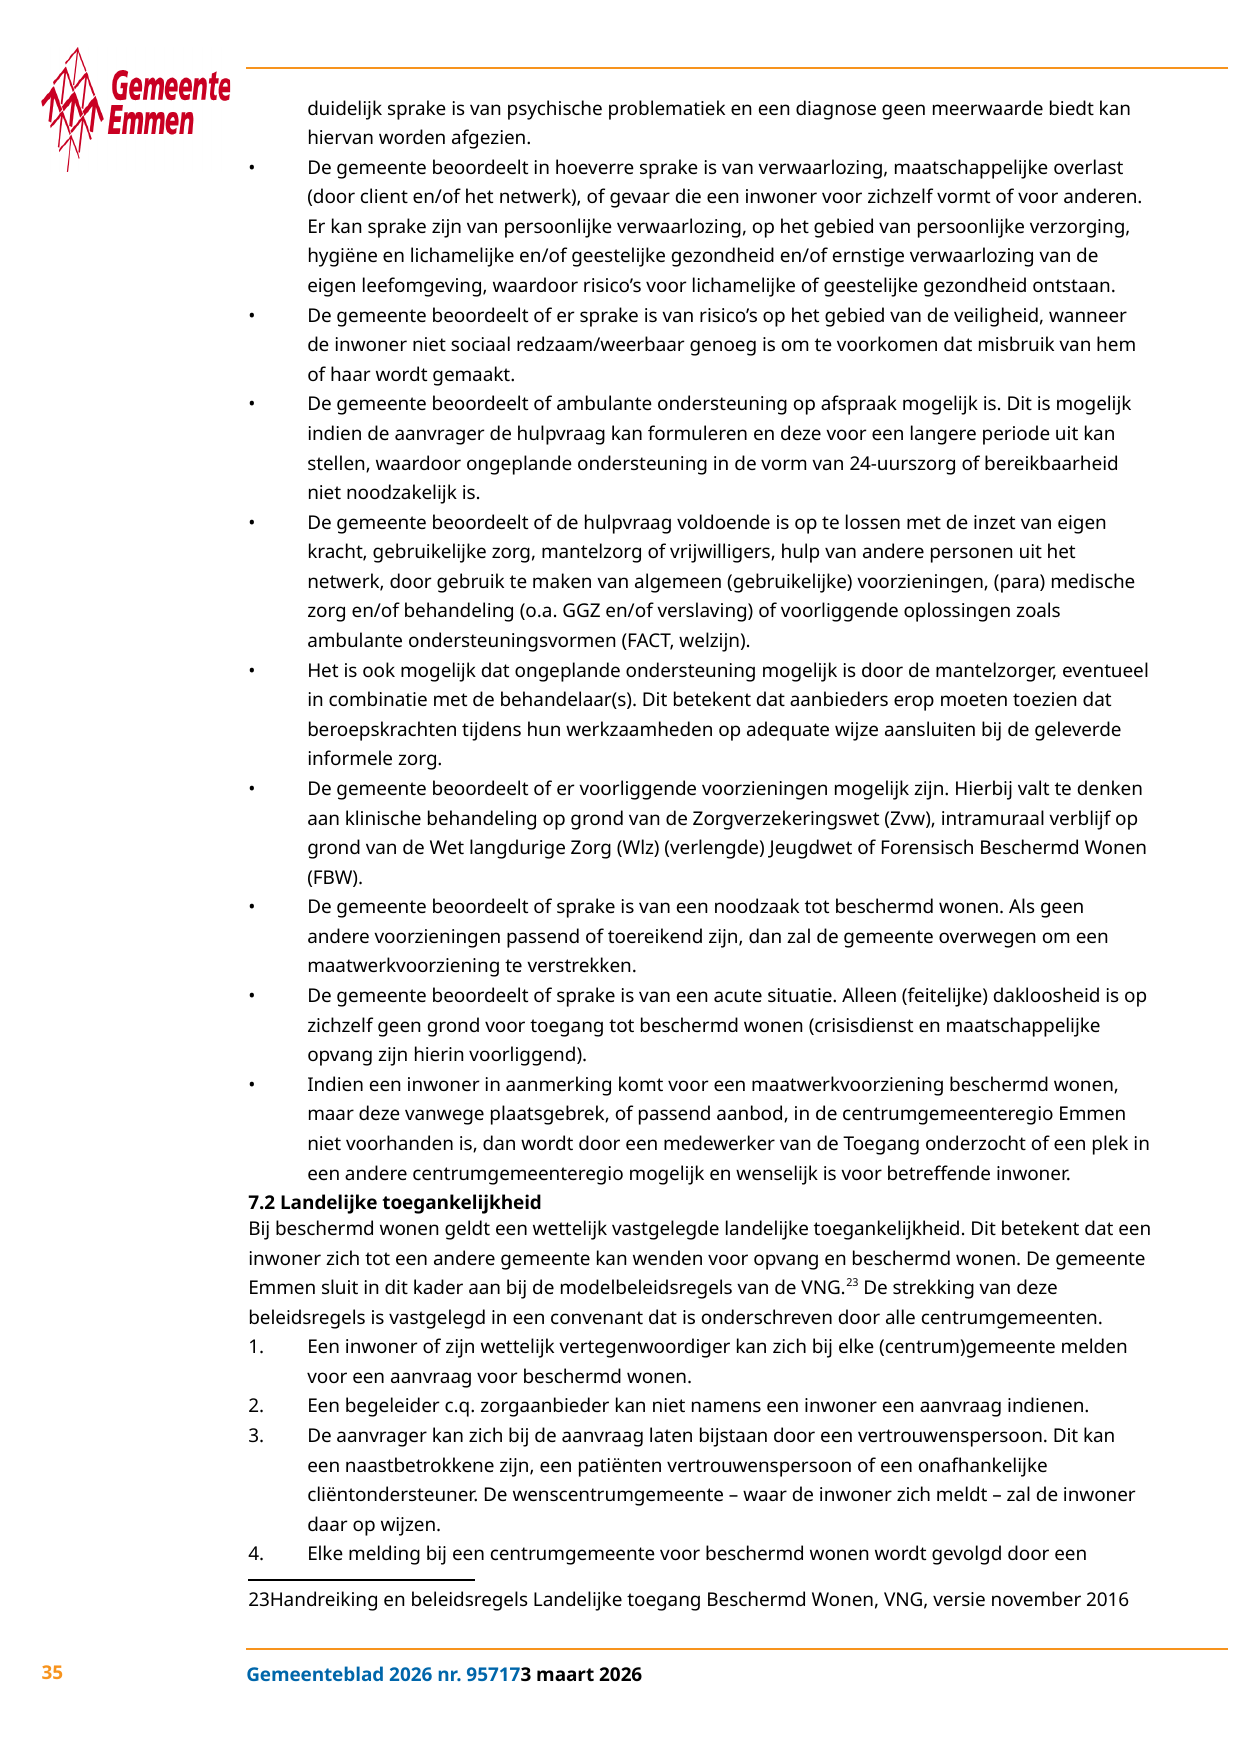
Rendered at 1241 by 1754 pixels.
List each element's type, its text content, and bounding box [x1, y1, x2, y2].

text 7.2 Landelijke toegankelijkheid [248, 1189, 1152, 1215]
list duidelijk sprake is van psychische problematiek en een diagnose geen meerwaarde biedt kan hiervan worden afgezien. [248, 95, 1152, 150]
list De gemeente beoordeelt of er sprake is van risico’s op het gebied van de veiligheid, wanneer de inwoner niet sociaal redzaam/weerbaar genoeg is om te voorkomen dat misbruik van hem of haar wordt gemaakt. [248, 302, 1152, 387]
list De gemeente beoordeelt of sprake is van een noodzaak tot beschermd wonen. Als geen andere voorzieningen passend of toereikend zijn, dan zal de gemeente overwegen om een maatwerkvoorziening te verstrekken. [248, 893, 1152, 978]
list De gemeente beoordeelt of er voorliggende voorzieningen mogelijk zijn. Hierbij valt te denken aan klinische behandeling op grond van de Zorgverzekeringswet (Zvw), intramuraal verblijf op grond van de Wet langdurige Zorg (Wlz) (verlengde) Jeugdwet of Forensisch Beschermd Wonen (FBW). [248, 775, 1152, 890]
text Handreiking en beleidsregels Landelijke toegang Beschermd Wonen, VNG, versie november 2016 [248, 1586, 1152, 1612]
text Bij beschermd wonen geldt een wettelijk vastgelegde landelijke toegankelijkheid. Dit betekent dat een inwoner zich tot een andere gemeente kan wenden voor opvang en beschermd wonen. De gemeente Emmen sluit in dit kader aan bij de modelbeleidsregels van de VNG. De strekking van deze beleidsregels is vastgelegd in een convenant dat is onderschreven door alle centrumgemeenten. [248, 1215, 1152, 1329]
list Indien een inwoner in aanmerking komt voor een maatwerkvoorziening beschermd wonen, maar deze vanwege plaatsgebrek, of passend aanbod, in de centrumgemeenteregio Emmen niet voorhanden is, dan wordt door een medewerker van de Toegang onderzocht of een plek in een andere centrumgemeenteregio mogelijk en wenselijk is voor betreffende inwoner. [248, 1071, 1152, 1186]
list De gemeente beoordeelt of ambulante ondersteuning op afspraak mogelijk is. Dit is mogelijk indien de aanvrager de hulpvraag kan formuleren en deze voor een langere periode uit kan stellen, waardoor ongeplande ondersteuning in de vorm van 24-uurszorg of bereikbaarheid niet noodzakelijk is. [248, 391, 1152, 505]
list Een inwoner of zijn wettelijk vertegenwoordiger kan zich bij elke (centrum)gemeente melden voor een aanvraag voor beschermd wonen. [248, 1333, 1152, 1389]
list De aanvrager kan zich bij de aanvraag laten bijstaan door een vertrouwenspersoon. Dit kan een naastbetrokkene zijn, een patiënten vertrouwenspersoon of een onafhankelijke cliëntondersteuner. De wenscentrumgemeente – waar de inwoner zich meldt – zal de inwoner daar op wijzen. [248, 1422, 1152, 1537]
list De gemeente beoordeelt in hoeverre sprake is van verwaarlozing, maatschappelijke overlast (door client en/of het netwerk), of gevaar die een inwoner voor zichzelf vormt of voor anderen. Er kan sprake zijn van persoonlijke verwaarlozing, op het gebied van persoonlijke verzorging, hygiëne en lichamelijke en/of geestelijke gezondheid en/of ernstige verwaarlozing van de eigen leefomgeving, waardoor risico’s voor lichamelijke of geestelijke gezondheid ontstaan. [248, 154, 1152, 298]
list De gemeente beoordeelt of de hulpvraag voldoende is op te lossen met de inzet van eigen kracht, gebruikelijke zorg, mantelzorg of vrijwilligers, hulp van andere personen uit het netwerk, door gebruik te maken van algemeen (gebruikelijke) voorzieningen, (para) medische zorg en/of behandeling (o.a. GGZ en/of verslaving) of voorliggende oplossingen zoals ambulante ondersteuningsvormen (FACT, welzijn). [248, 509, 1152, 653]
list Het is ook mogelijk dat ongeplande ondersteuning mogelijk is door de mantelzorger, eventueel in combinatie met de behandelaar(s). Dit betekent dat aanbieders erop moeten toezien dat beroepskrachten tijdens hun werkzaamheden op adequate wijze aansluiten bij de geleverde informele zorg. [248, 657, 1152, 771]
picture [41, 47, 231, 172]
list Een begeleider c.q. zorgaanbieder kan niet namens een inwoner een aanvraag indienen. [248, 1393, 1152, 1418]
list De gemeente beoordeelt of sprake is van een acute situatie. Alleen (feitelijke) dakloosheid is op zichzelf geen grond voor toegang tot beschermd wonen (crisisdienst en maatschappelijke opvang zijn hierin voorliggend). [248, 982, 1152, 1067]
list Elke melding bij een centrumgemeente voor beschermd wonen wordt gevolgd door een [248, 1541, 1152, 1566]
